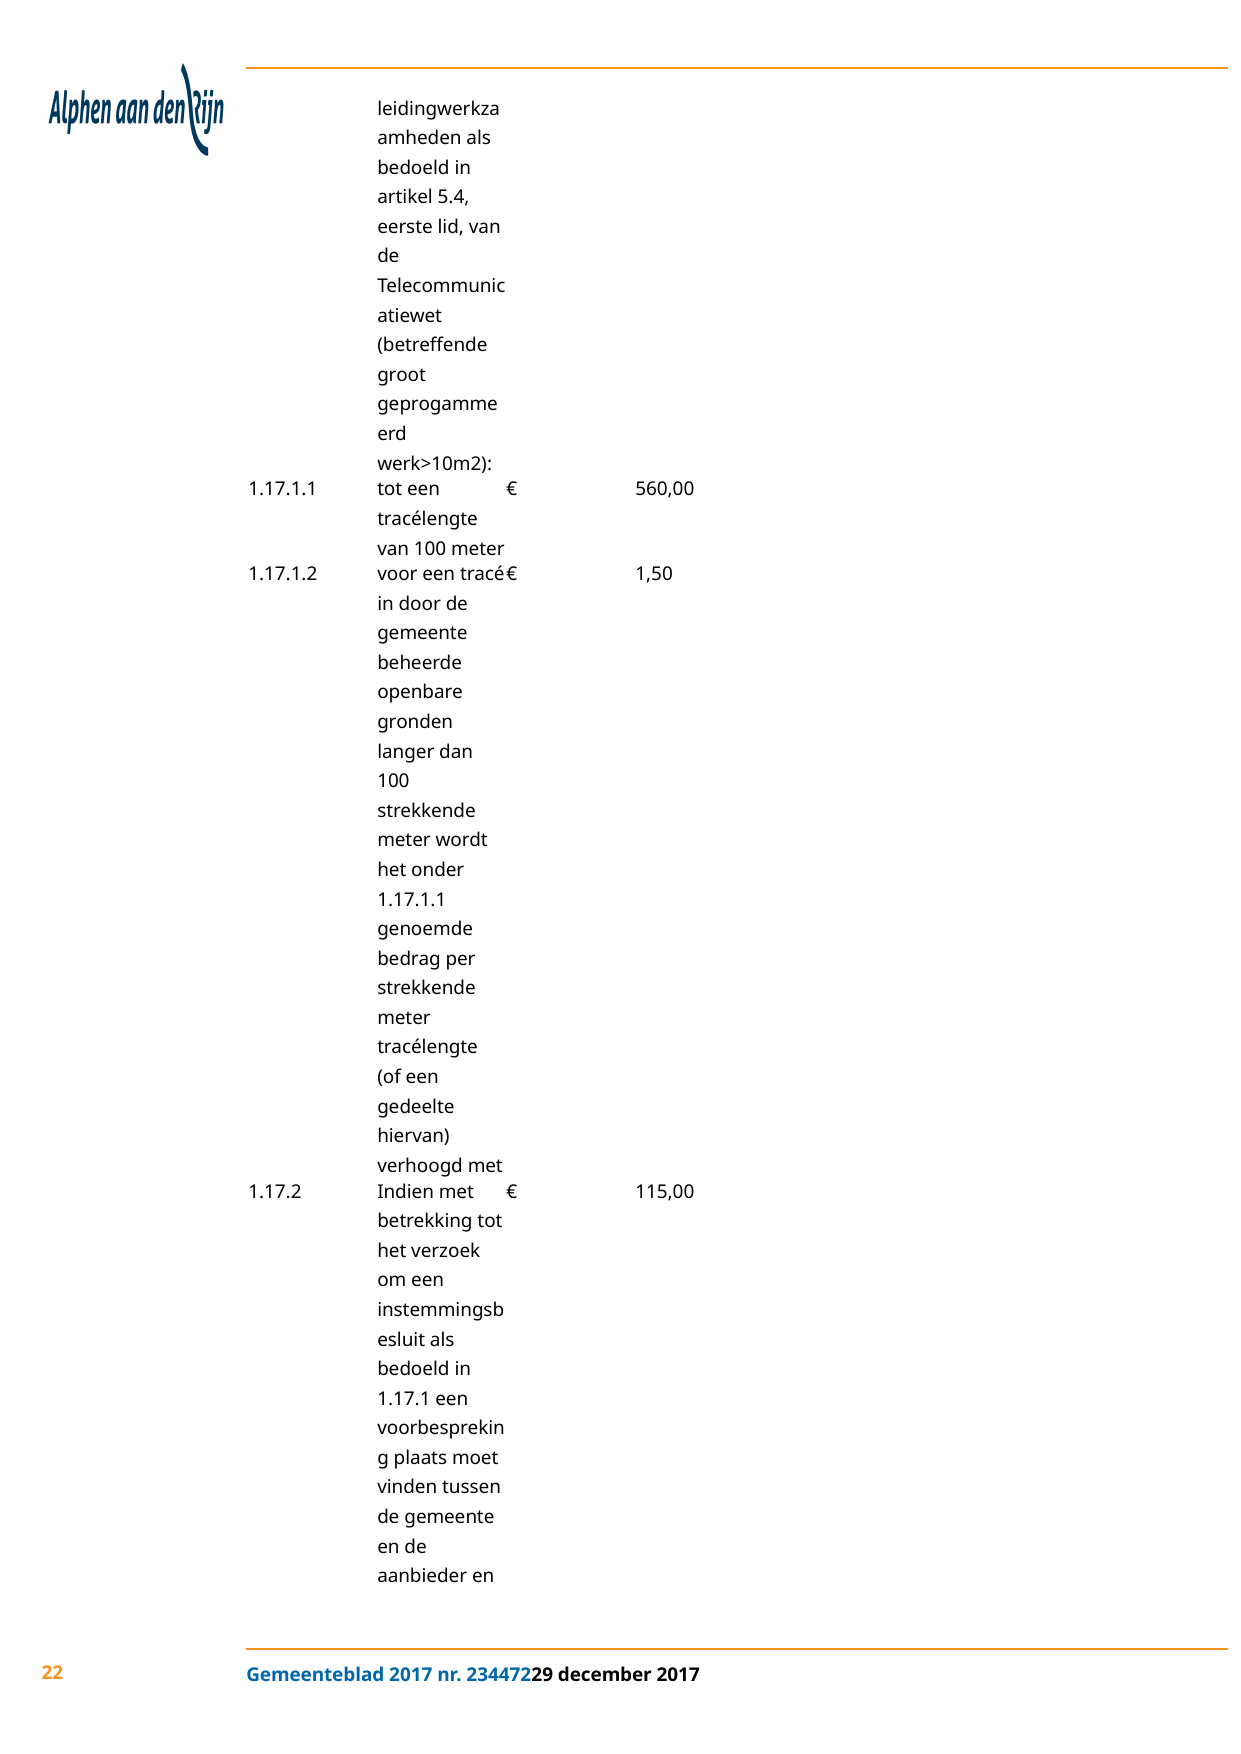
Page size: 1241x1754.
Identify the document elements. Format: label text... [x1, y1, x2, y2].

table_cell 560,00 [635, 476, 764, 560]
table_cell € [506, 476, 635, 560]
table_cell [248, 95, 377, 476]
table_cell Indien met betrekking tot het verzoek om een instemmingsbesluit als bedoeld in 1.17.1 een voorbespreking plaats moet vinden tussen de gemeente en de aanbieder en [377, 1178, 506, 1588]
table_cell [635, 95, 764, 476]
table_cell € [506, 560, 635, 1178]
table_cell 115,00 [635, 1178, 764, 1588]
table_cell 1.17.1.1 [248, 476, 377, 560]
table_cell [506, 95, 635, 476]
table_cell € [506, 1178, 635, 1588]
table_cell 1.17.2 [248, 1178, 377, 1588]
table_cell voor een tracé in door de gemeente beheerde openbare gronden langer dan 100 strekkende meter wordt het onder 1.17.1.1 genoemde bedrag per strekkende meter tracélengte (of een gedeelte hiervan) verhoogd met [377, 560, 506, 1178]
picture [41, 47, 231, 172]
table_cell 1,50 [635, 560, 764, 1178]
table_cell tot een tracélengte van 100 meter [377, 476, 506, 560]
table_cell leidingwerkzaamheden als bedoeld in artikel 5.4, eerste lid, van de Telecommunicatiewet (betreffende groot geprogammeerd werk>10m2): [377, 95, 506, 476]
table_cell 1.17.1.2 [248, 560, 377, 1178]
